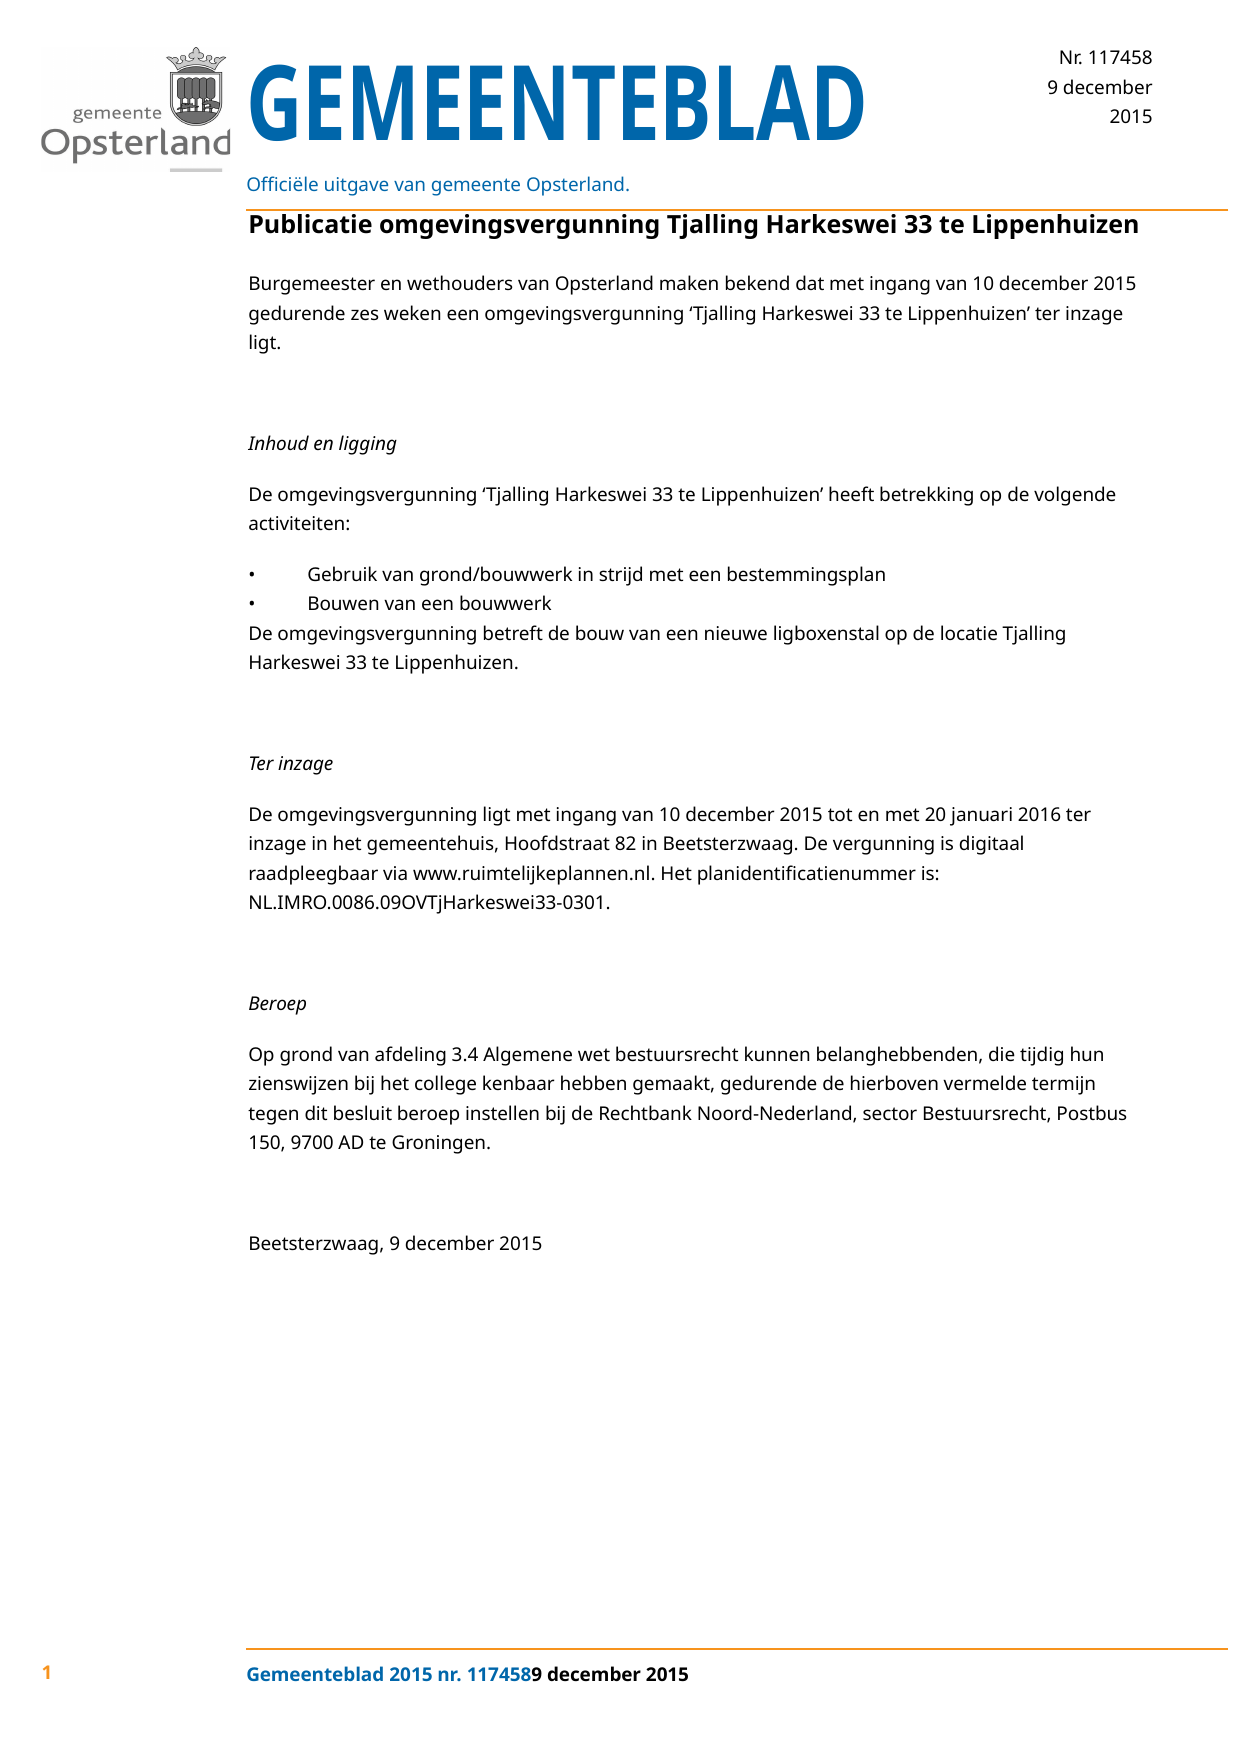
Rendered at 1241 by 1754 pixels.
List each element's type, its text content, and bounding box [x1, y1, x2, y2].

text Inhoud en ligging [248, 430, 1152, 456]
list Gebruik van grond/bouwwerk in strijd met een bestemmingsplan [248, 561, 1152, 586]
text Beroep [248, 990, 1152, 1016]
text De omgevingsvergunning ligt met ingang van 10 december 2015 tot en met 20 januari 2016 ter inzage in het gemeentehuis, Hoofdstraat 82 in Beetsterzwaag. De vergunning is digitaal raadpleegbaar via www.ruimtelijkeplannen.nl. Het planidentificatienummer is: NL.IMRO.0086.09OVTjHarkeswei33-0301. [248, 801, 1152, 915]
text Burgemeester en wethouders van Opsterland maken bekend dat met ingang van 10 december 2015 gedurende zes weken een omgevingsvergunning ‘Tjalling Harkeswei 33 te Lippenhuizen’ ter inzage ligt. [248, 270, 1152, 355]
picture [41, 47, 231, 172]
text Beetsterzwaag, 9 december 2015 [248, 1230, 1152, 1256]
text Op grond van afdeling 3.4 Algemene wet bestuursrecht kunnen belanghebbenden, die tijdig hun zienswijzen bij het college kenbaar hebben gemaakt, gedurende de hierboven vermelde termijn tegen dit besluit beroep instellen bij de Rechtbank Noord-Nederland, sector Bestuursrecht, Postbus 150, 9700 AD te Groningen. [248, 1041, 1152, 1155]
list Bouwen van een bouwwerk [248, 590, 1152, 616]
text Publicatie omgevingsvergunning Tjalling Harkeswei 33 te Lippenhuizen [248, 211, 1152, 241]
text De omgevingsvergunning betreft de bouw van een nieuwe ligboxenstal op de locatie Tjalling Harkeswei 33 te Lippenhuizen. [248, 620, 1152, 675]
text De omgevingsvergunning ‘Tjalling Harkeswei 33 te Lippenhuizen’ heeft betrekking op de volgende activiteiten: [248, 481, 1152, 536]
text Ter inzage [248, 750, 1152, 776]
